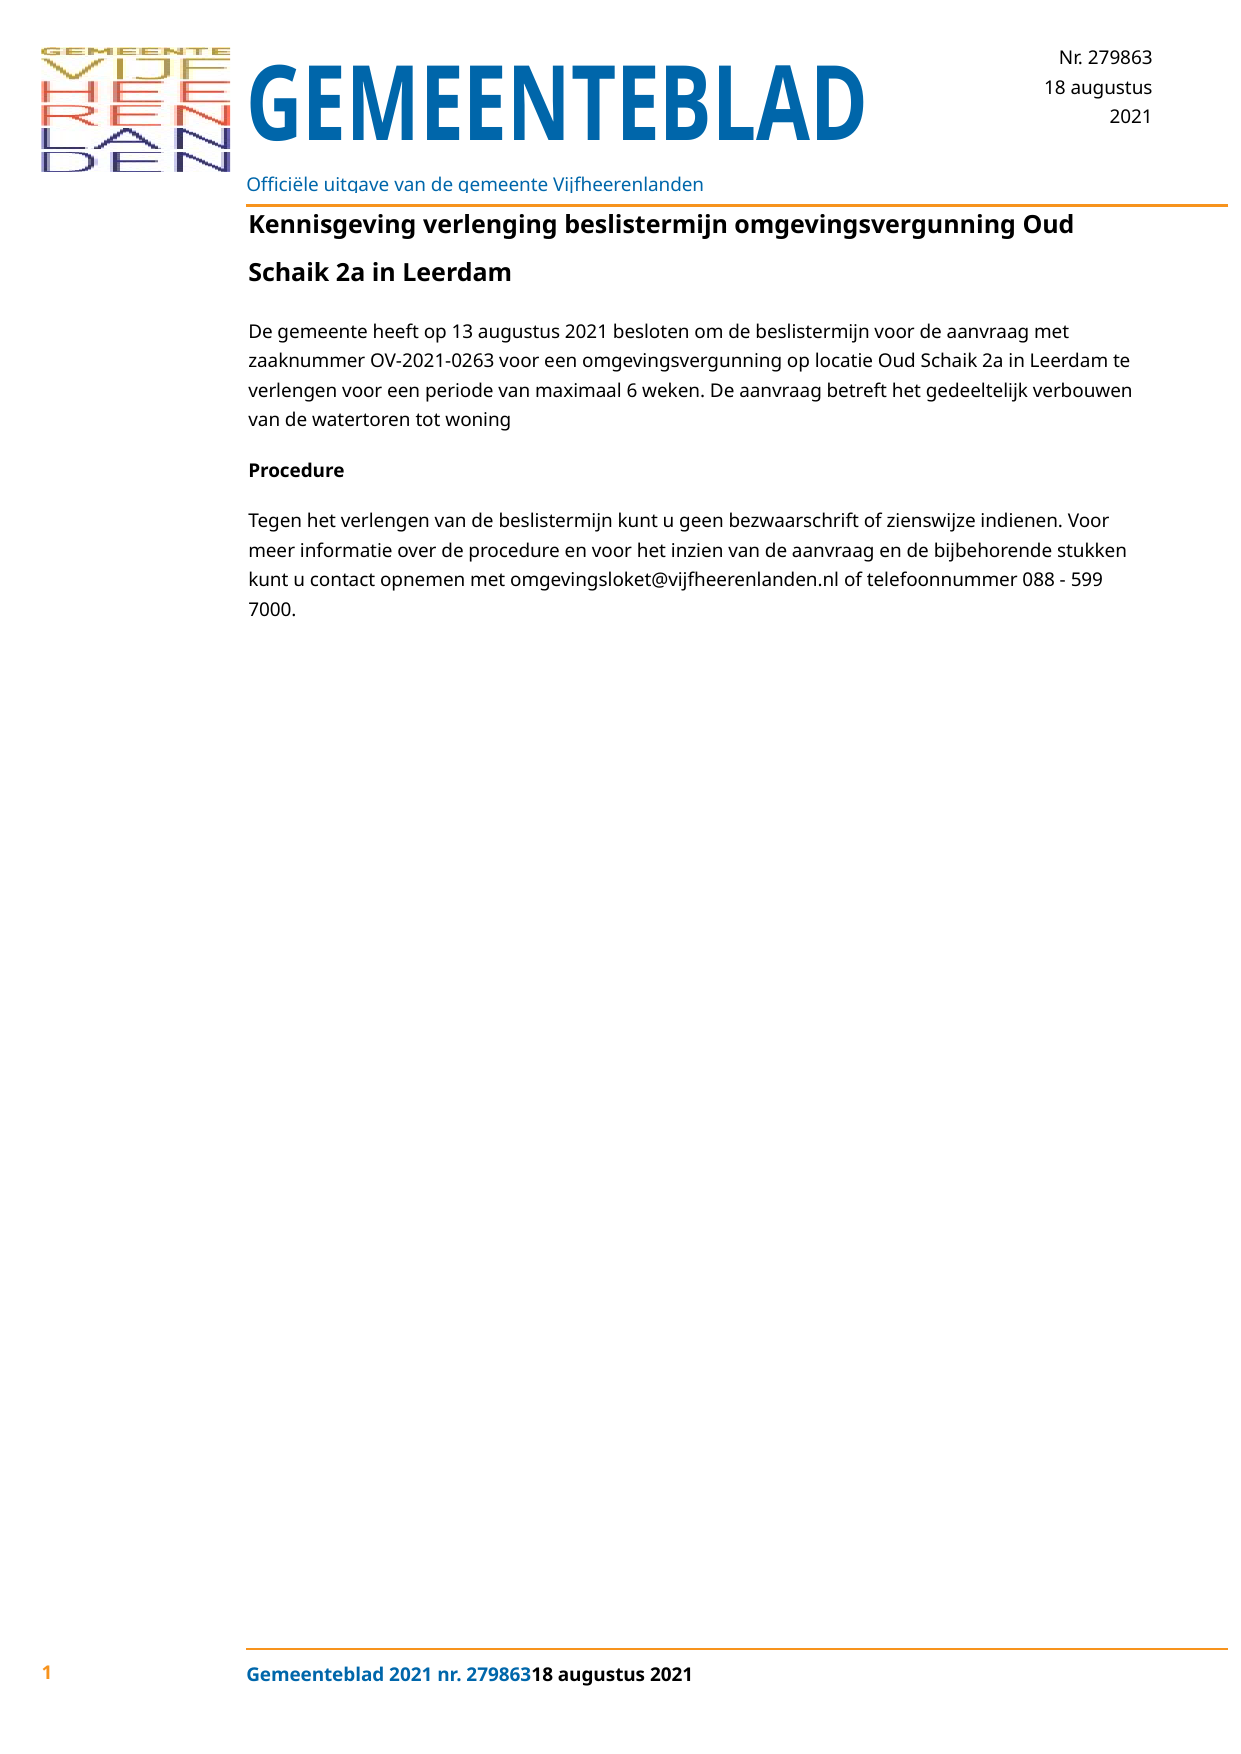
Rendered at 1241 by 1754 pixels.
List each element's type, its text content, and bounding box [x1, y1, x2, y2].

picture [41, 47, 231, 172]
text Tegen het verlengen van de beslistermijn kunt u geen bezwaarschrift of zienswijze indienen. Voor meer informatie over de procedure en voor het inzien van de aanvraag en de bijbehorende stukken kunt u contact opnemen met omgevingsloket@vijfheerenlanden.nl of telefoonnummer 088 - 599 7000. [248, 507, 1152, 622]
text Kennisgeving verlenging beslistermijn omgevingsvergunning Oud Schaik 2a in Leerdam [248, 207, 1152, 288]
text De gemeente heeft op 13 augustus 2021 besloten om de beslistermijn voor de aanvraag met zaaknummer OV-2021-0263 voor een omgevingsvergunning op locatie Oud Schaik 2a in Leerdam te verlengen voor een periode van maximaal 6 weken. De aanvraag betreft het gedeeltelijk verbouwen van de watertoren tot woning [248, 318, 1152, 432]
text Procedure [248, 457, 1152, 483]
